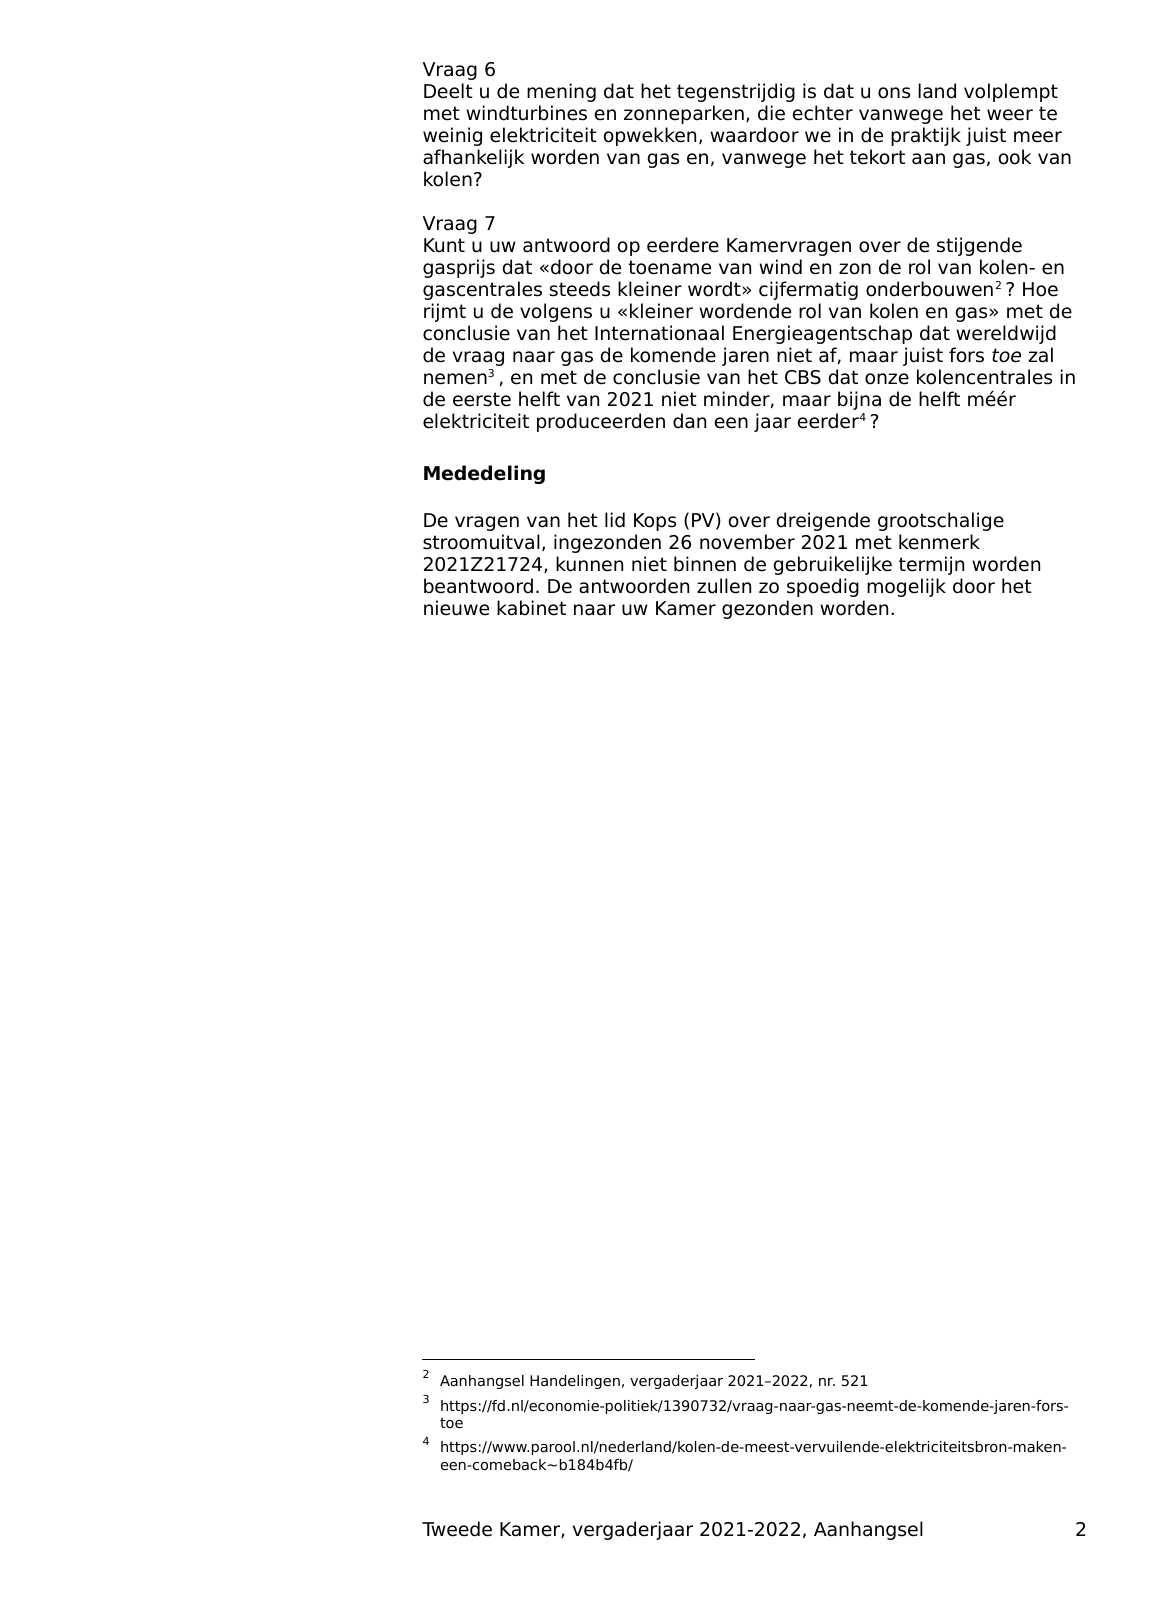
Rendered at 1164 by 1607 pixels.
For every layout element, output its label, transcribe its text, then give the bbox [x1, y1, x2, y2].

subtitle Mededeling [422, 463, 1087, 485]
text Kunt u uw antwoord op eerdere Kamervragen over de stijgende gasprijs dat «door de toename van wind en zon de rol van kolen- en gascentrales steeds kleiner wordt» cijfermatig onderbouwen? Hoe rijmt u de volgens u «kleiner wordende rol van kolen en gas» met de conclusie van het Internationaal Energieagentschap dat wereldwijd de vraag naar gas de komende jaren niet af, maar juist fors toe zal nemen, en met de conclusie van het CBS dat onze kolencentrales in de eerste helft van 2021 niet minder, maar bijna de helft méér elektriciteit produceerden dan een jaar eerder? [422, 235, 1087, 433]
text Aanhangsel Handelingen, vergaderjaar 2021–2022, nr. 521 [422, 1368, 1087, 1391]
text https://fd.nl/economie-politiek/1390732/vraag-naar-gas-neemt-de-komende-jaren-fors-toe [422, 1393, 1087, 1432]
text De vragen van het lid Kops (PV) over dreigende grootschalige stroomuitval, ingezonden 26 november 2021 met kenmerk 2021Z21724, kunnen niet binnen de gebruikelijke termijn worden beantwoord. De antwoorden zullen zo spoedig mogelijk door het nieuwe kabinet naar uw Kamer gezonden worden. [422, 510, 1087, 620]
text https://www.parool.nl/nederland/kolen-de-meest-vervuilende-elektriciteitsbron-maken-een-comeback~b184b4fb/ [422, 1435, 1087, 1474]
text Vraag 6 [422, 59, 1087, 81]
text Vraag 7 [422, 213, 1087, 235]
text Deelt u de mening dat het tegenstrijdig is dat u ons land volplempt met windturbines en zonneparken, die echter vanwege het weer te weinig elektriciteit opwekken, waardoor we in de praktijk juist meer afhankelijk worden van gas en, vanwege het tekort aan gas, ook van kolen? [422, 81, 1087, 191]
